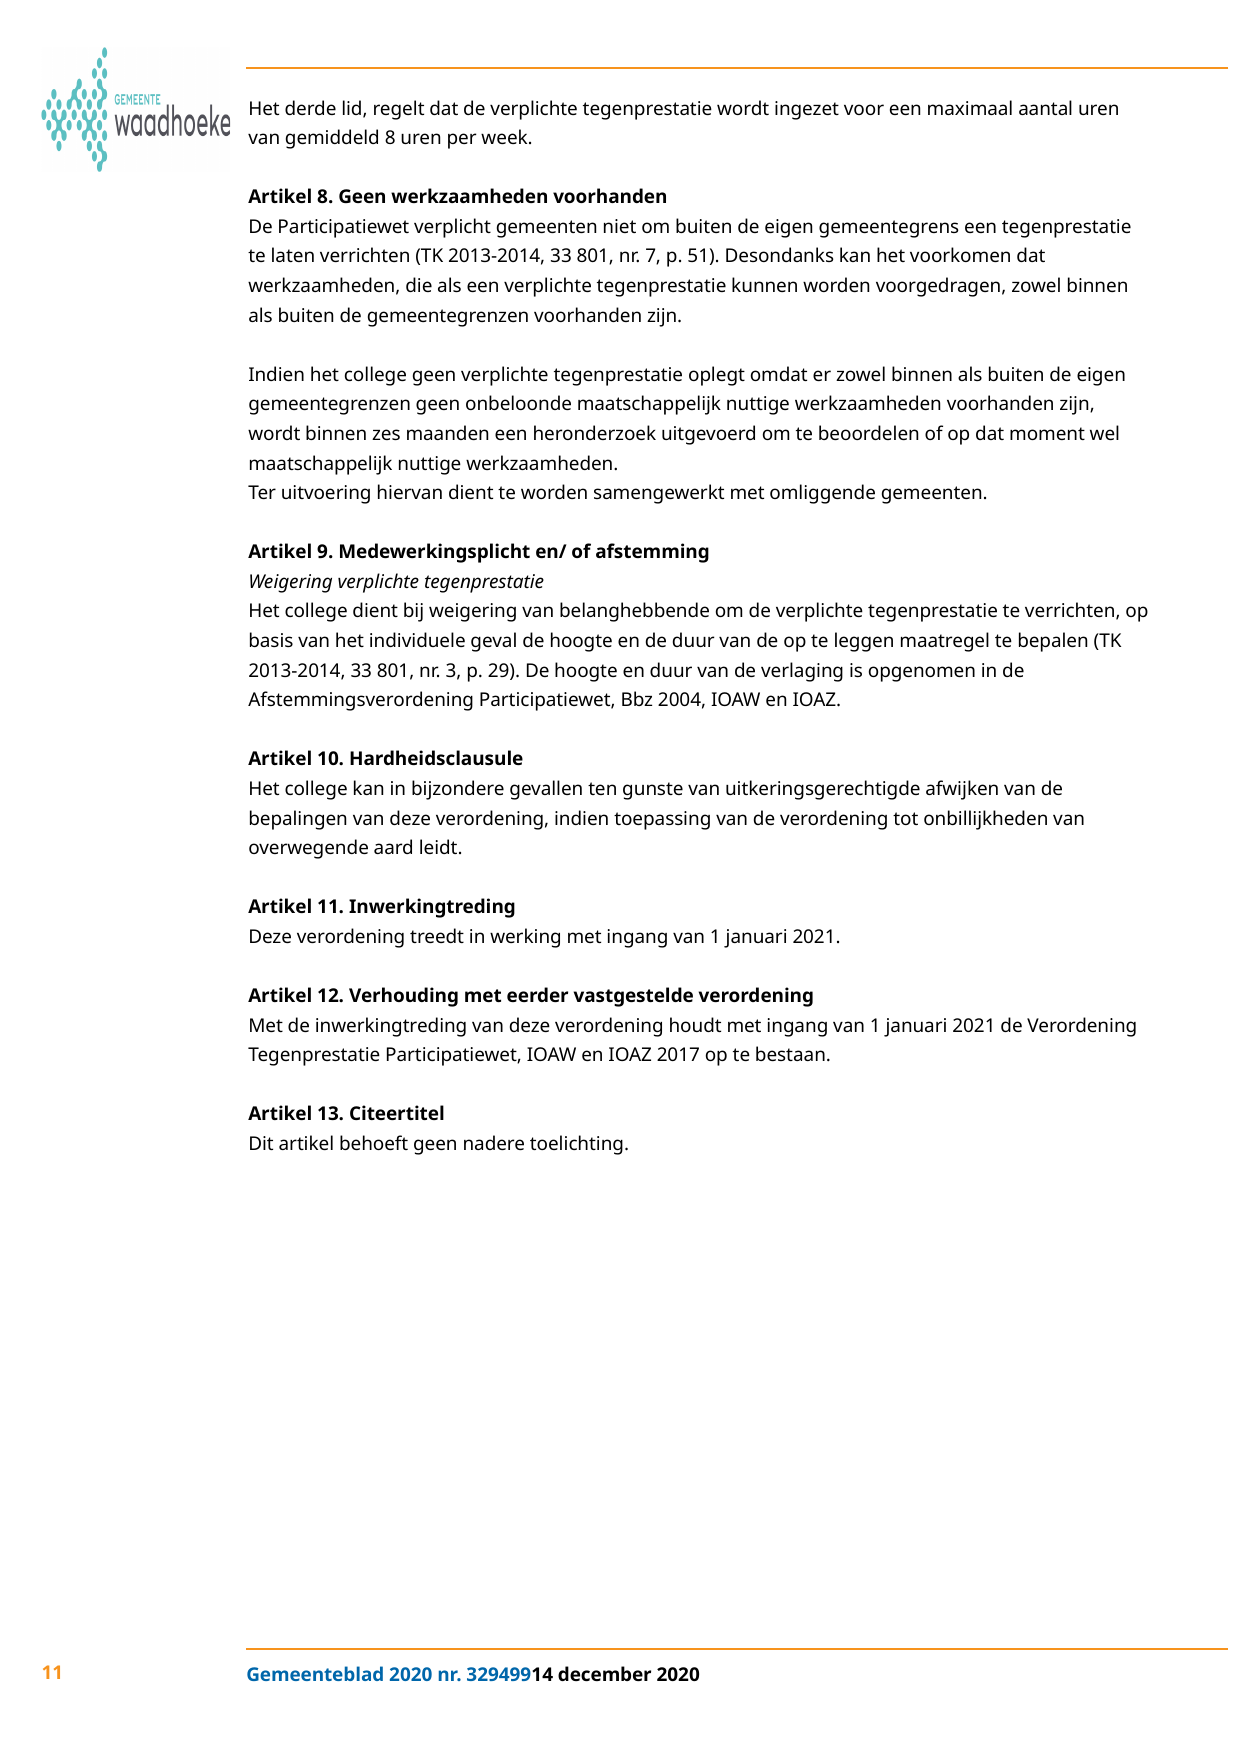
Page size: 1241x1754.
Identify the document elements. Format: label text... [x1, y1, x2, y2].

text Artikel 13. Citeertitel [248, 1101, 1152, 1126]
text Ter uitvoering hiervan dient te worden samengewerkt met omliggende gemeenten. [248, 479, 1152, 505]
text Artikel 12. Verhouding met eerder vastgestelde verordening [248, 982, 1152, 1008]
text Indien het college geen verplichte tegenprestatie oplegt omdat er zowel binnen als buiten de eigen gemeentegrenzen geen onbeloonde maatschappelijk nuttige werkzaamheden voorhanden zijn, wordt binnen zes maanden een heronderzoek uitgevoerd om te beoordelen of op dat moment wel maatschappelijk nuttige werkzaamheden. [248, 361, 1152, 476]
picture [41, 47, 231, 172]
text Artikel 10. Hardheidsclausule [248, 746, 1152, 771]
text De Participatiewet verplicht gemeenten niet om buiten de eigen gemeentegrens een tegenprestatie te laten verrichten (TK 2013-2014, 33 801, nr. 7, p. 51). Desondanks kan het voorkomen dat werkzaamheden, die als een verplichte tegenprestatie kunnen worden voorgedragen, zowel binnen als buiten de gemeentegrenzen voorhanden zijn. [248, 213, 1152, 328]
text Het college kan in bijzondere gevallen ten gunste van uitkeringsgerechtigde afwijken van de bepalingen van deze verordening, indien toepassing van de verordening tot onbillijkheden van overwegende aard leidt. [248, 775, 1152, 860]
text Dit artikel behoeft geen nadere toelichting. [248, 1130, 1152, 1156]
text Artikel 11. Inwerkingtreding [248, 893, 1152, 919]
text Artikel 9. Medewerkingsplicht en/ of afstemming [248, 538, 1152, 564]
text Het derde lid, regelt dat de verplichte tegenprestatie wordt ingezet voor een maximaal aantal uren van gemiddeld 8 uren per week. [248, 95, 1152, 150]
text Artikel 8. Geen werkzaamheden voorhanden [248, 183, 1152, 209]
text Weigering verplichte tegenprestatie [248, 568, 1152, 594]
text Met de inwerkingtreding van deze verordening houdt met ingang van 1 januari 2021 de Verordening Tegenprestatie Participatiewet, IOAW en IOAZ 2017 op te bestaan. [248, 1012, 1152, 1067]
text Het college dient bij weigering van belanghebbende om de verplichte tegenprestatie te verrichten, op basis van het individuele geval de hoogte en de duur van de op te leggen maatregel te bepalen (TK 2013-2014, 33 801, nr. 3, p. 29). De hoogte en duur van de verlaging is opgenomen in de Afstemmingsverordening Participatiewet, Bbz 2004, IOAW en IOAZ. [248, 598, 1152, 712]
text Deze verordening treedt in werking met ingang van 1 januari 2021. [248, 923, 1152, 949]
